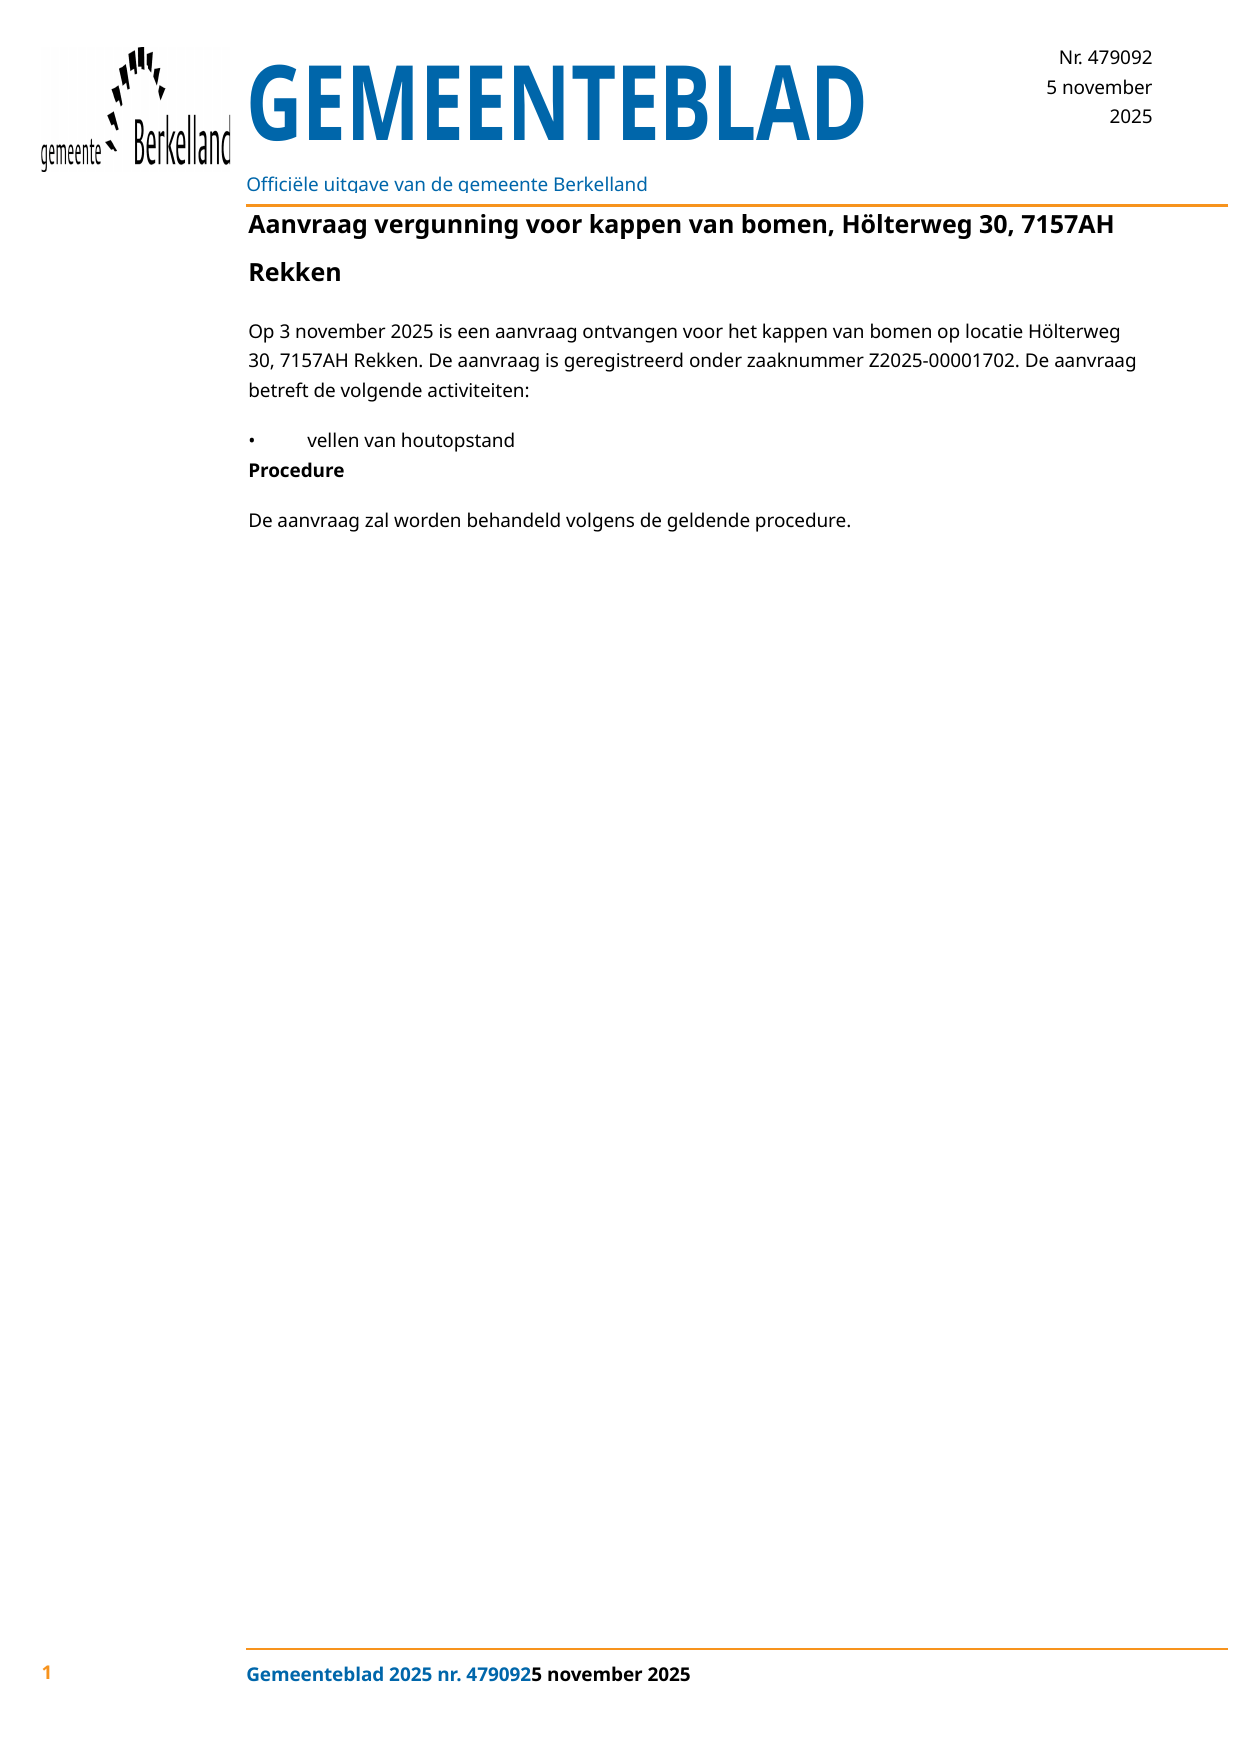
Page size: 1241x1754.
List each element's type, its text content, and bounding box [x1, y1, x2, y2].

list vellen van houtopstand [248, 427, 1152, 453]
text De aanvraag zal worden behandeld volgens de geldende procedure. [248, 507, 1152, 533]
text Aanvraag vergunning voor kappen van bomen, Hölterweg 30, 7157AH Rekken [248, 207, 1152, 288]
picture [41, 47, 231, 172]
text Op 3 november 2025 is een aanvraag ontvangen voor het kappen van bomen op locatie Hölterweg 30, 7157AH Rekken. De aanvraag is geregistreerd onder zaaknummer Z2025-00001702. De aanvraag betreft de volgende activiteiten: [248, 318, 1152, 403]
text Procedure [248, 457, 1152, 483]
